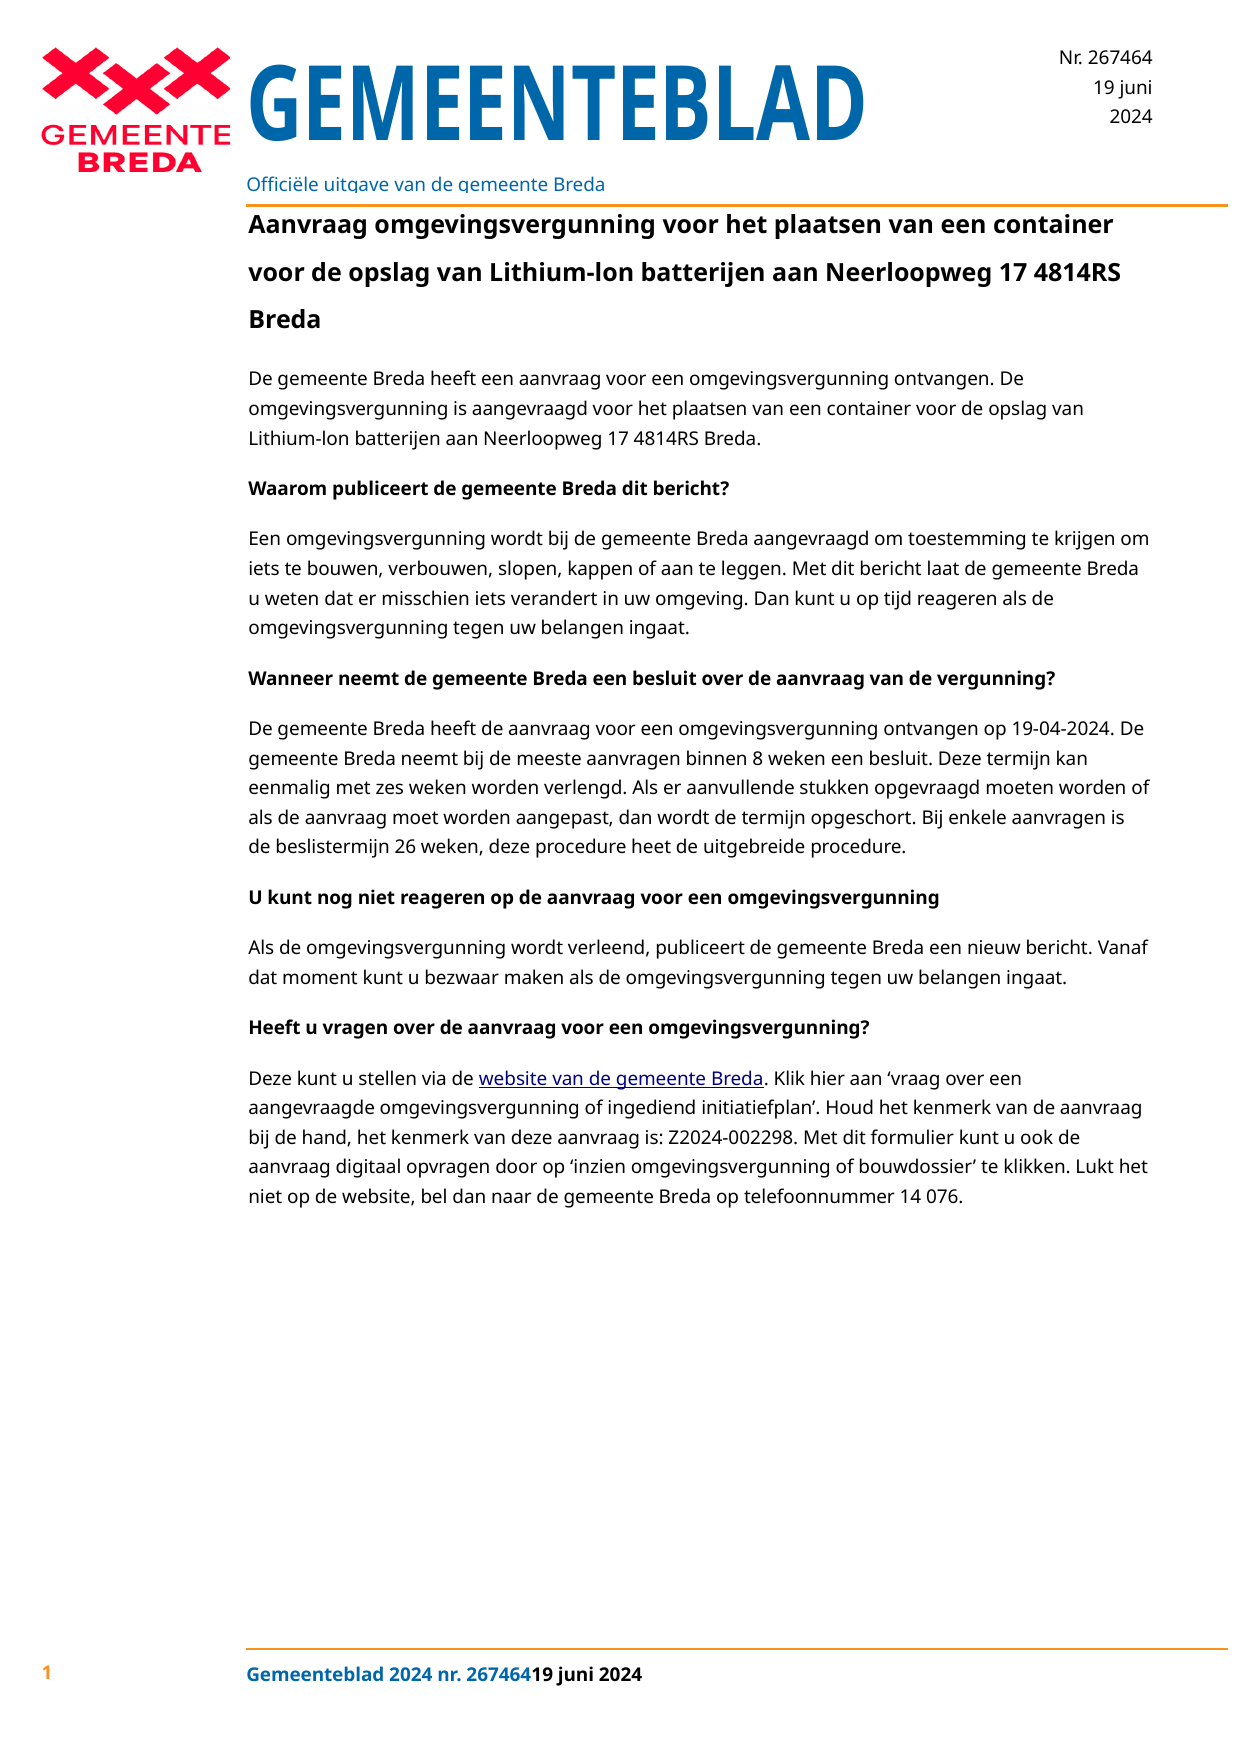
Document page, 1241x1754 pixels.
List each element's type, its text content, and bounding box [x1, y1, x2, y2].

text De gemeente Breda heeft de aanvraag voor een omgevingsvergunning ontvangen op 19-04-2024. De gemeente Breda neemt bij de meeste aanvragen binnen 8 weken een besluit. Deze termijn kan eenmalig met zes weken worden verlengd. Als er aanvullende stukken opgevraagd moeten worden of als de aanvraag moet worden aangepast, dan wordt de termijn opgeschort. Bij enkele aanvragen is de beslistermijn 26 weken, deze procedure heet de uitgebreide procedure. [248, 715, 1152, 859]
text Aanvraag omgevingsvergunning voor het plaatsen van een container voor de opslag van Lithium-lon batterijen aan Neerloopweg 17 4814RS Breda [248, 207, 1152, 336]
text Wanneer neemt de gemeente Breda een besluit over de aanvraag van de vergunning? [248, 665, 1152, 690]
text Waarom publiceert de gemeente Breda dit bericht? [248, 475, 1152, 501]
text De gemeente Breda heeft een aanvraag voor een omgevingsvergunning ontvangen. De omgevingsvergunning is aangevraagd voor het plaatsen van een container voor de opslag van Lithium-lon batterijen aan Neerloopweg 17 4814RS Breda. [248, 366, 1152, 450]
text Als de omgevingsvergunning wordt verleend, publiceert de gemeente Breda een nieuw bericht. Vanaf dat moment kunt u bezwaar maken als de omgevingsvergunning tegen uw belangen ingaat. [248, 934, 1152, 989]
picture [41, 47, 231, 172]
text Deze kunt u stellen via de website van de gemeente Breda. Klik hier aan ‘vraag over een aangevraagde omgevingsvergunning of ingediend initiatiefplan’. Houd het kenmerk van de aanvraag bij de hand, het kenmerk van deze aanvraag is: Z2024-002298. Met dit formulier kunt u ook de aanvraag digitaal opvragen door op ‘inzien omgevingsvergunning of bouwdossier’ te klikken. Lukt het niet op de website, bel dan naar de gemeente Breda op telefoonnummer 14 076. [248, 1065, 1152, 1209]
text Heeft u vragen over de aanvraag voor een omgevingsvergunning? [248, 1014, 1152, 1040]
text Een omgevingsvergunning wordt bij de gemeente Breda aangevraagd om toestemming te krijgen om iets te bouwen, verbouwen, slopen, kappen of aan te leggen. Met dit bericht laat de gemeente Breda u weten dat er misschien iets verandert in uw omgeving. Dan kunt u op tijd reageren als de omgevingsvergunning tegen uw belangen ingaat. [248, 526, 1152, 640]
text U kunt nog niet reageren op de aanvraag voor een omgevingsvergunning [248, 884, 1152, 909]
